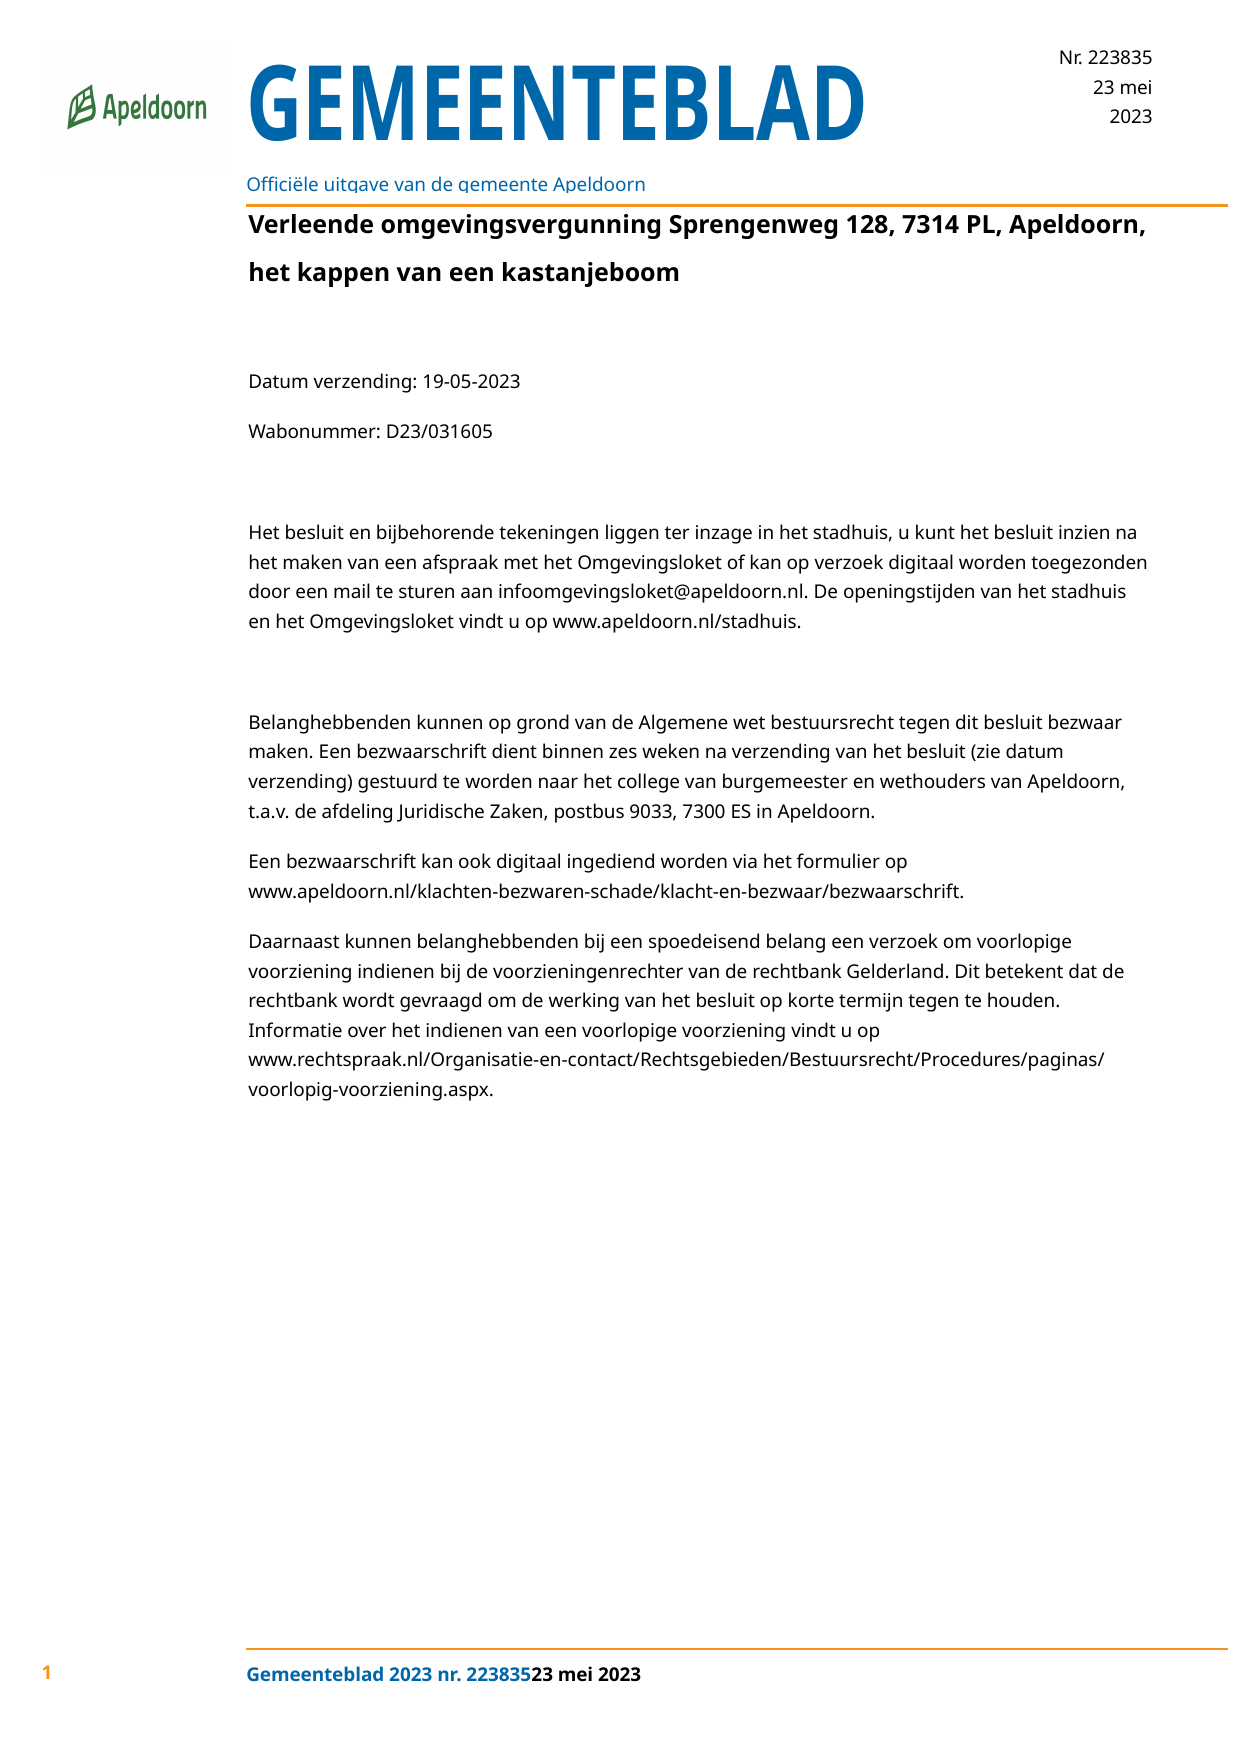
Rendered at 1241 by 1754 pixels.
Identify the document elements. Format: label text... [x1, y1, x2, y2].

text Een bezwaarschrift kan ook digitaal ingediend worden via het formulier op www.apeldoorn.nl/klachten-bezwaren-schade/klacht-en-bezwaar/bezwaarschrift. [248, 848, 1152, 904]
text Datum verzending: 19-05-2023 [248, 368, 1152, 394]
text Het besluit en bijbehorende tekeningen liggen ter inzage in het stadhuis, u kunt het besluit inzien na het maken van een afspraak met het Omgevingsloket of kan op verzoek digitaal worden toegezonden door een mail te sturen aan infoomgevingsloket@apeldoorn.nl. De openingstijden van het stadhuis en het Omgevingsloket vindt u op www.apeldoorn.nl/stadhuis. [248, 519, 1152, 634]
text Wabonummer: D23/031605 [248, 419, 1152, 444]
picture [41, 47, 231, 172]
text Daarnaast kunnen belanghebbenden bij een spoedeisend belang een verzoek om voorlopige voorziening indienen bij de voorzieningenrechter van de rechtbank Gelderland. Dit betekent dat de rechtbank wordt gevraagd om de werking van het besluit op korte termijn tegen te houden. Informatie over het indienen van een voorlopige voorziening vindt u op www.rechtspraak.nl/Organisatie-en-contact/Rechtsgebieden/Bestuursrecht/Procedures/paginas/voorlopig-voorziening.aspx. [248, 928, 1152, 1102]
text Belanghebbenden kunnen op grond van de Algemene wet bestuursrecht tegen dit besluit bezwaar maken. Een bezwaarschrift dient binnen zes weken na verzending van het besluit (zie datum verzending) gestuurd te worden naar het college van burgemeester en wethouders van Apeldoorn, t.a.v. de afdeling Juridische Zaken, postbus 9033, 7300 ES in Apeldoorn. [248, 709, 1152, 824]
text Verleende omgevingsvergunning Sprengenweg 128, 7314 PL, Apeldoorn, het kappen van een kastanjeboom [248, 207, 1152, 288]
